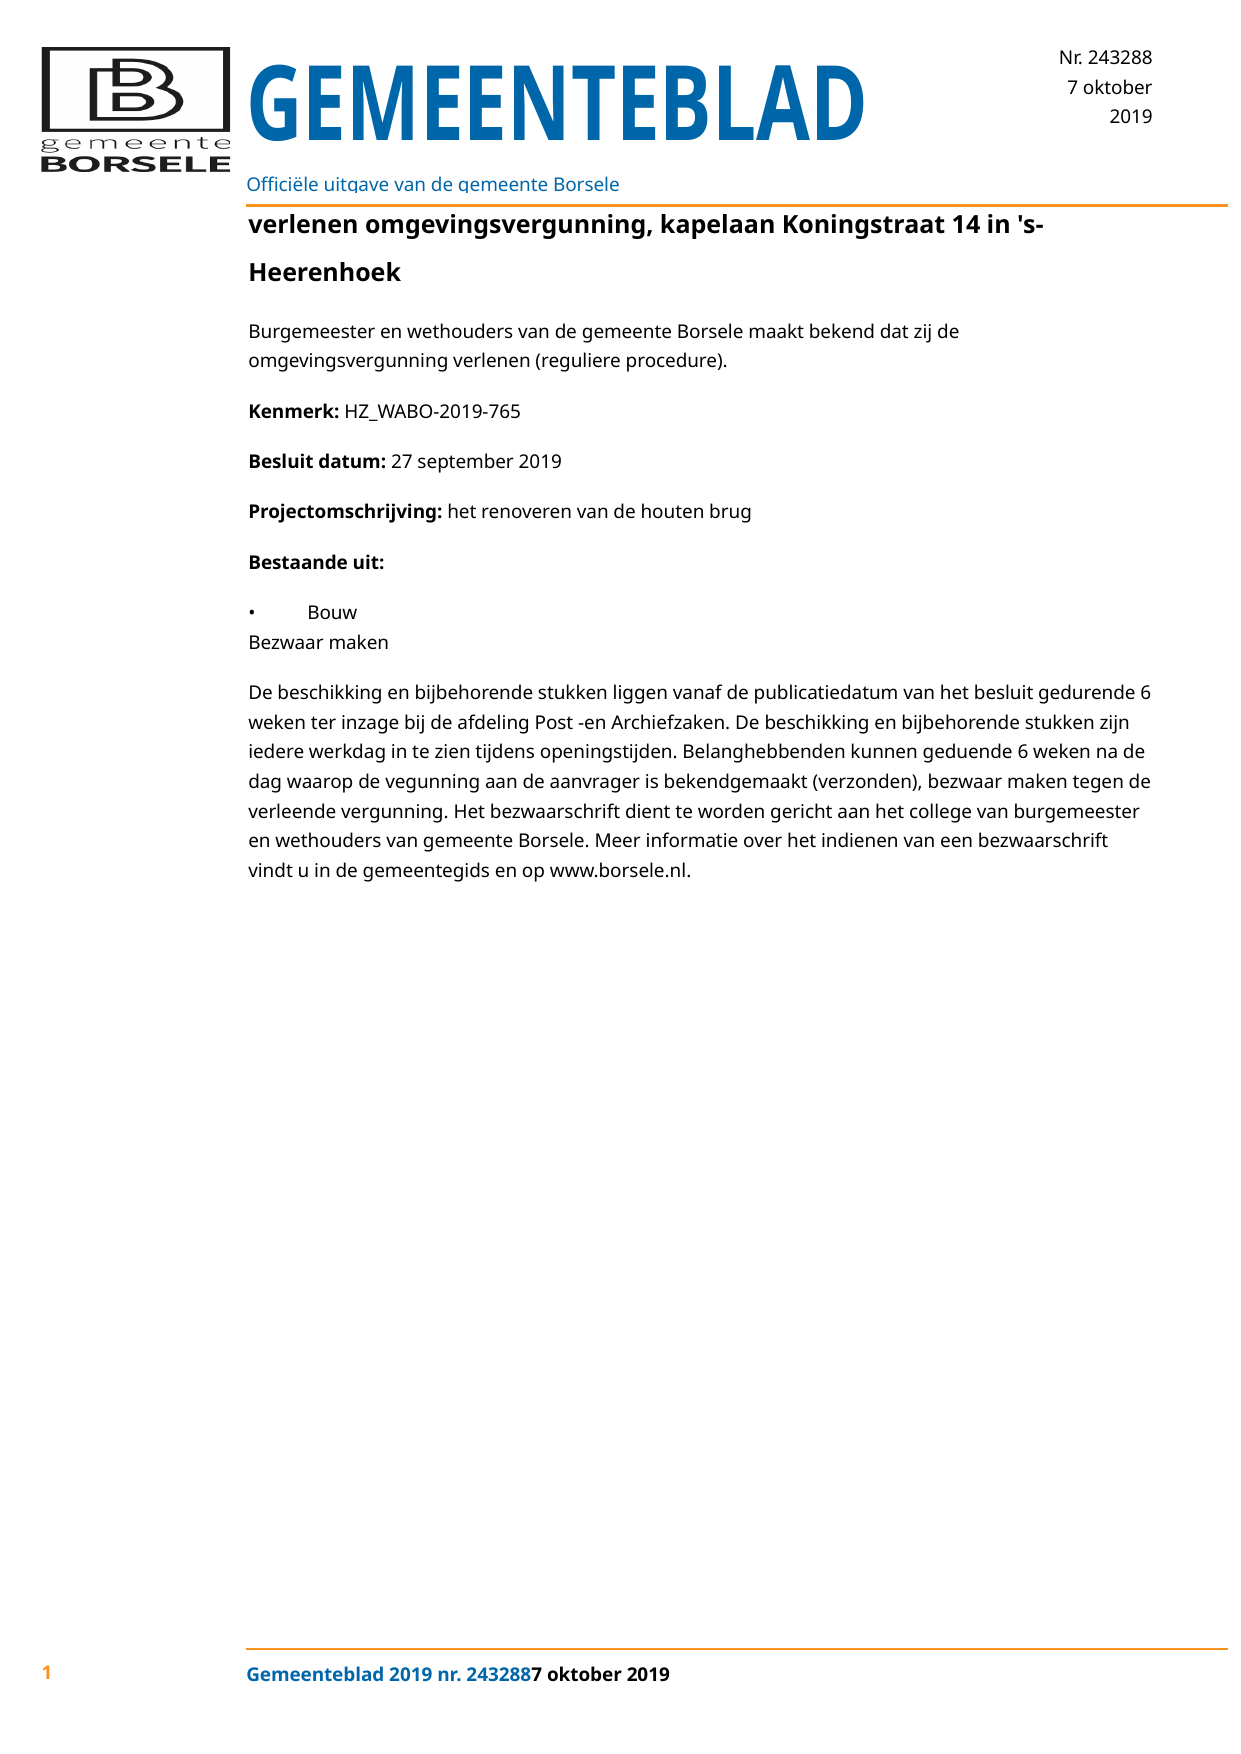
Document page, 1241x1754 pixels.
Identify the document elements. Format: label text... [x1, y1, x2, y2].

text Kenmerk: HZ_WABO-2019-765 [248, 398, 1152, 424]
text Burgemeester en wethouders van de gemeente Borsele maakt bekend dat zij de omgevingsvergunning verlenen (reguliere procedure). [248, 318, 1152, 373]
text Bezwaar maken [248, 629, 1152, 655]
list Bouw [248, 599, 1152, 625]
text verlenen omgevingsvergunning, kapelaan Koningstraat 14 in 's-Heerenhoek [248, 207, 1152, 288]
text Projectomschrijving: het renoveren van de houten brug [248, 499, 1152, 524]
text Bestaande uit: [248, 549, 1152, 575]
picture [41, 47, 231, 172]
text De beschikking en bijbehorende stukken liggen vanaf de publicatiedatum van het besluit gedurende 6 weken ter inzage bij de afdeling Post -en Archiefzaken. De beschikking en bijbehorende stukken zijn iedere werkdag in te zien tijdens openingstijden. Belanghebbenden kunnen geduende 6 weken na de dag waarop de vegunning aan de aanvrager is bekendgemaakt (verzonden), bezwaar maken tegen de verleende vergunning. Het bezwaarschrift dient te worden gericht aan het college van burgemeester en wethouders van gemeente Borsele. Meer informatie over het indienen van een bezwaarschrift vindt u in de gemeentegids en op www.borsele.nl. [248, 679, 1152, 883]
text Besluit datum: 27 september 2019 [248, 448, 1152, 474]
